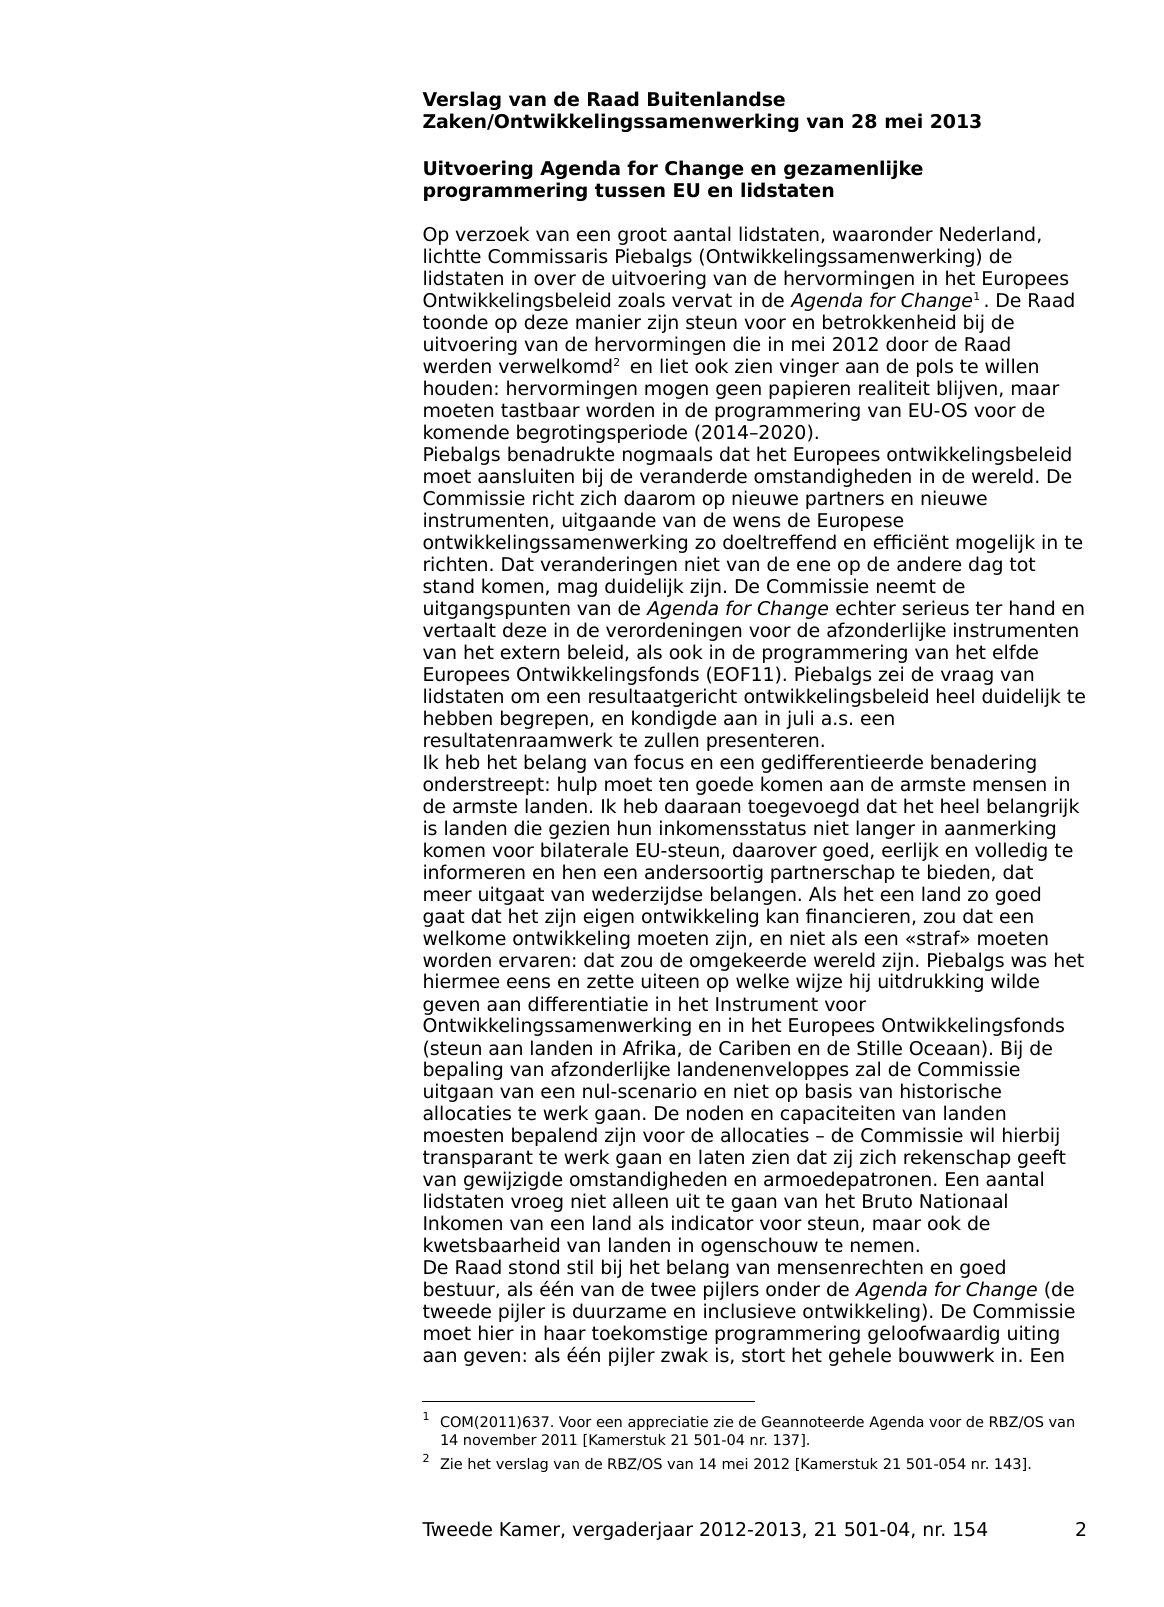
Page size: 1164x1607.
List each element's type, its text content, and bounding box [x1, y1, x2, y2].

text Piebalgs benadrukte nogmaals dat het Europees ontwikkelingsbeleid moet aansluiten bij de veranderde omstandigheden in de wereld. De Commissie richt zich daarom op nieuwe partners en nieuwe instrumenten, uitgaande van de wens de Europese ontwikkelingssamenwerking zo doeltreffend en efficiënt mogelijk in te richten. Dat veranderingen niet van de ene op de andere dag tot stand komen, mag duidelijk zijn. De Commissie neemt de uitgangspunten van de Agenda for Change echter serieus ter hand en vertaalt deze in de verordeningen voor de afzonderlijke instrumenten van het extern beleid, als ook in de programmering van het elfde Europees Ontwikkelingsfonds (EOF11). Piebalgs zei de vraag van lidstaten om een resultaatgericht ontwikkelingsbeleid heel duidelijk te hebben begrepen, en kondigde aan in juli a.s. een resultatenraamwerk te zullen presenteren. [422, 444, 1087, 752]
text Op verzoek van een groot aantal lidstaten, waaronder Nederland, lichtte Commissaris Piebalgs (Ontwikkelingssamenwerking) de lidstaten in over de uitvoering van de hervormingen in het Europees Ontwikkelingsbeleid zoals vervat in de Agenda for Change. De Raad toonde op deze manier zijn steun voor en betrokkenheid bij de uitvoering van de hervormingen die in mei 2012 door de Raad werden verwelkomd en liet ook zien vinger aan de pols te willen houden: hervormingen mogen geen papieren realiteit blijven, maar moeten tastbaar worden in de programmering van EU-OS voor de komende begrotingsperiode (2014–2020). [422, 224, 1087, 444]
text COM(2011)637. Voor een appreciatie zie de Geannoteerde Agenda voor de RBZ/OS van 14 november 2011 [Kamerstuk 21 501-04 nr. 137]. [422, 1410, 1087, 1449]
subtitle Uitvoering Agenda for Change en gezamenlijke programmering tussen EU en lidstaten [422, 158, 1087, 202]
text De Raad stond stil bij het belang van mensenrechten en goed bestuur, als één van de twee pijlers onder de Agenda for Change (de tweede pijler is duurzame en inclusieve ontwikkeling). De Commissie moet hier in haar toekomstige programmering geloofwaardig uiting aan geven: als één pijler zwak is, stort het gehele bouwwerk in. Een [422, 1257, 1087, 1367]
subtitle Verslag van de Raad Buitenlandse Zaken/Ontwikkelingssamenwerking van 28 mei 2013 [422, 89, 1087, 133]
text Ik heb het belang van focus en een gedifferentieerde benadering onderstreept: hulp moet ten goede komen aan de armste mensen in de armste landen. Ik heb daaraan toegevoegd dat het heel belangrijk is landen die gezien hun inkomensstatus niet langer in aanmerking komen voor bilaterale EU-steun, daarover goed, eerlijk en volledig te informeren en hen een andersoortig partnerschap te bieden, dat meer uitgaat van wederzijdse belangen. Als het een land zo goed gaat dat het zijn eigen ontwikkeling kan financieren, zou dat een welkome ontwikkeling moeten zijn, en niet als een «straf» moeten worden ervaren: dat zou de omgekeerde wereld zijn. Piebalgs was het hiermee eens en zette uiteen op welke wijze hij uitdrukking wilde geven aan differentiatie in het Instrument voor Ontwikkelingssamenwerking en in het Europees Ontwikkelingsfonds (steun aan landen in Afrika, de Cariben en de Stille Oceaan). Bij de bepaling van afzonderlijke landenenveloppes zal de Commissie uitgaan van een nul-scenario en niet op basis van historische allocaties te werk gaan. De noden en capaciteiten van landen moesten bepalend zijn voor de allocaties – de Commissie wil hierbij transparant te werk gaan en laten zien dat zij zich rekenschap geeft van gewijzigde omstandigheden en armoedepatronen. Een aantal lidstaten vroeg niet alleen uit te gaan van het Bruto Nationaal Inkomen van een land als indicator voor steun, maar ook de kwetsbaarheid van landen in ogenschouw te nemen. [422, 752, 1087, 1257]
text Zie het verslag van de RBZ/OS van 14 mei 2012 [Kamerstuk 21 501-054 nr. 143]. [422, 1452, 1087, 1474]
